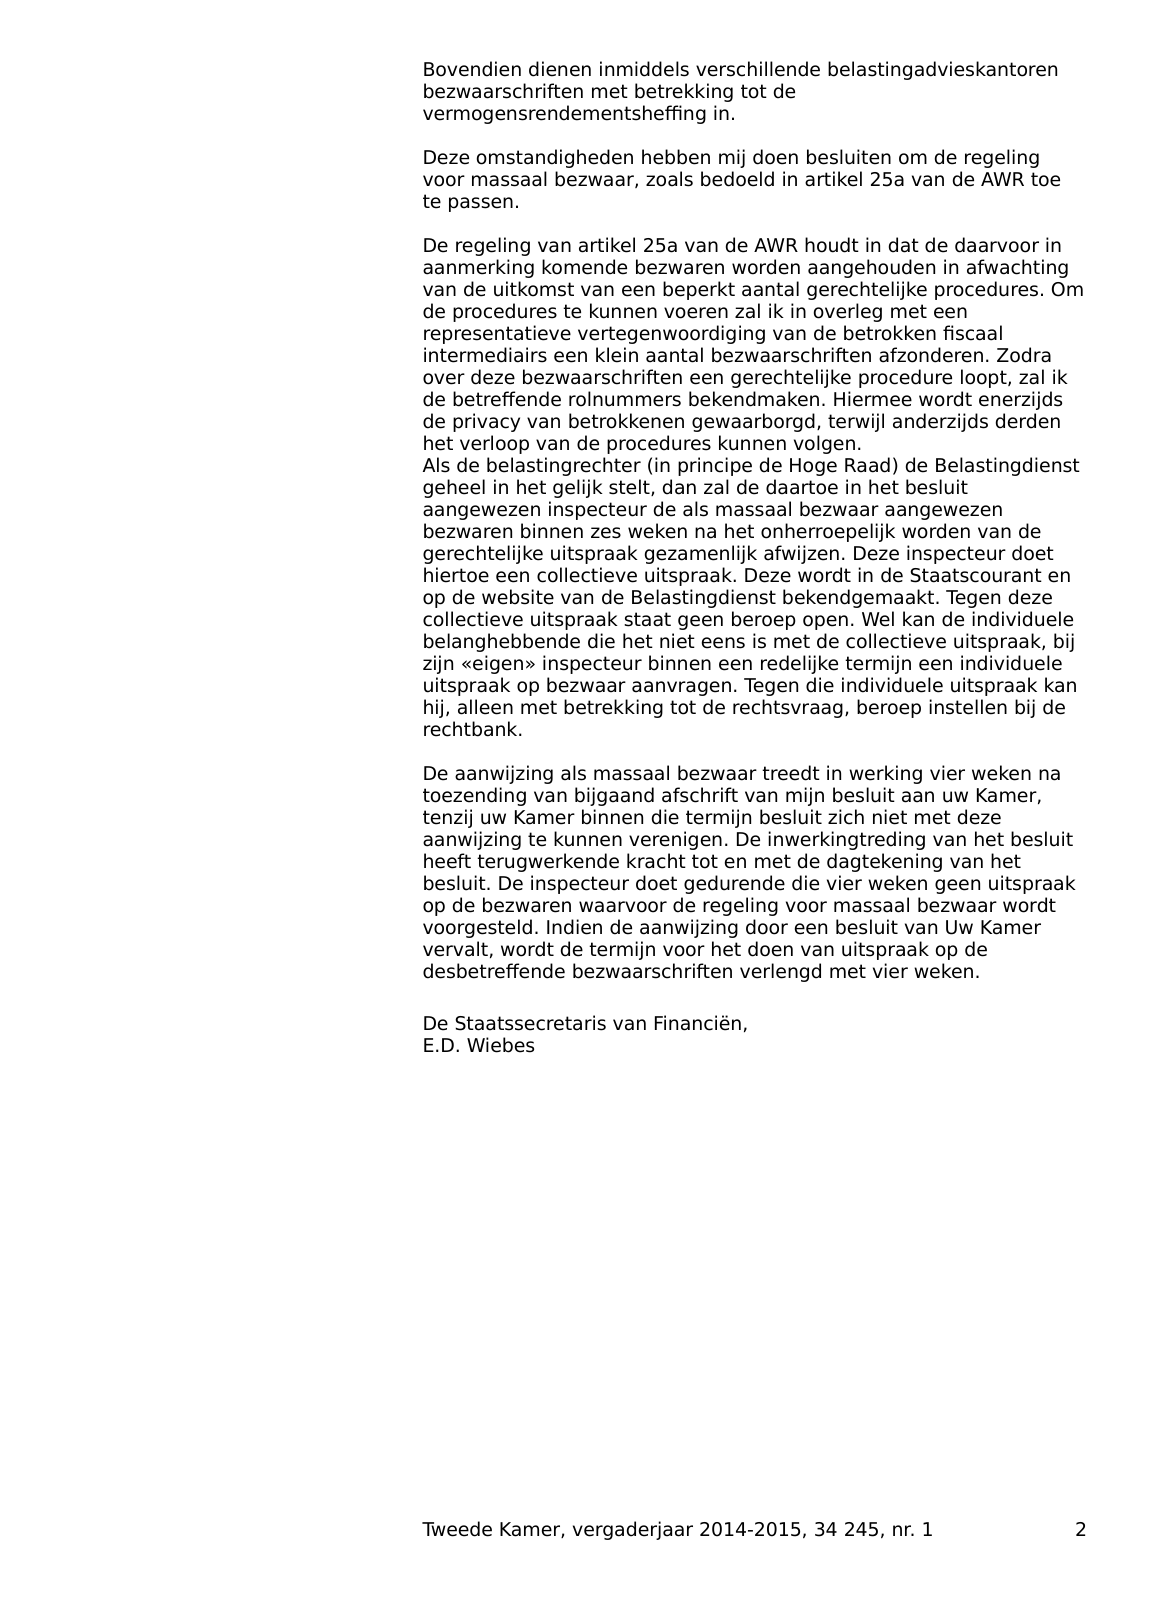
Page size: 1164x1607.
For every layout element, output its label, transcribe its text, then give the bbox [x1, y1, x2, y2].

text De aanwijzing als massaal bezwaar treedt in werking vier weken na toezending van bijgaand afschrift van mijn besluit aan uw Kamer, tenzij uw Kamer binnen die termijn besluit zich niet met deze aanwijzing te kunnen verenigen. De inwerkingtreding van het besluit heeft terugwerkende kracht tot en met de dagtekening van het besluit. De inspecteur doet gedurende die vier weken geen uitspraak op de bezwaren waarvoor de regeling voor massaal bezwaar wordt voorgesteld. Indien de aanwijzing door een besluit van Uw Kamer vervalt, wordt de termijn voor het doen van uitspraak op de desbetreffende bezwaarschriften verlengd met vier weken. [422, 763, 1087, 983]
text De Staatssecretaris van Financiën, E.D. Wiebes [422, 1013, 1087, 1057]
text Deze omstandigheden hebben mij doen besluiten om de regeling voor massaal bezwaar, zoals bedoeld in artikel 25a van de AWR toe te passen. [422, 147, 1087, 213]
text De regeling van artikel 25a van de AWR houdt in dat de daarvoor in aanmerking komende bezwaren worden aangehouden in afwachting van de uitkomst van een beperkt aantal gerechtelijke procedures. Om de procedures te kunnen voeren zal ik in overleg met een representatieve vertegenwoordiging van de betrokken fiscaal intermediairs een klein aantal bezwaarschriften afzonderen. Zodra over deze bezwaarschriften een gerechtelijke procedure loopt, zal ik de betreffende rolnummers bekendmaken. Hiermee wordt enerzijds de privacy van betrokkenen gewaarborgd, terwijl anderzijds derden het verloop van de procedures kunnen volgen. [422, 235, 1087, 455]
text Als de belastingrechter (in principe de Hoge Raad) de Belastingdienst geheel in het gelijk stelt, dan zal de daartoe in het besluit aangewezen inspecteur de als massaal bezwaar aangewezen bezwaren binnen zes weken na het onherroepelijk worden van de gerechtelijke uitspraak gezamenlijk afwijzen. Deze inspecteur doet hiertoe een collectieve uitspraak. Deze wordt in de Staatscourant en op de website van de Belastingdienst bekendgemaakt. Tegen deze collectieve uitspraak staat geen beroep open. Wel kan de individuele belanghebbende die het niet eens is met de collectieve uitspraak, bij zijn «eigen» inspecteur binnen een redelijke termijn een individuele uitspraak op bezwaar aanvragen. Tegen die individuele uitspraak kan hij, alleen met betrekking tot de rechtsvraag, beroep instellen bij de rechtbank. [422, 455, 1087, 741]
text Bovendien dienen inmiddels verschillende belastingadvieskantoren bezwaarschriften met betrekking tot de vermogensrendementsheffing in. [422, 59, 1087, 125]
